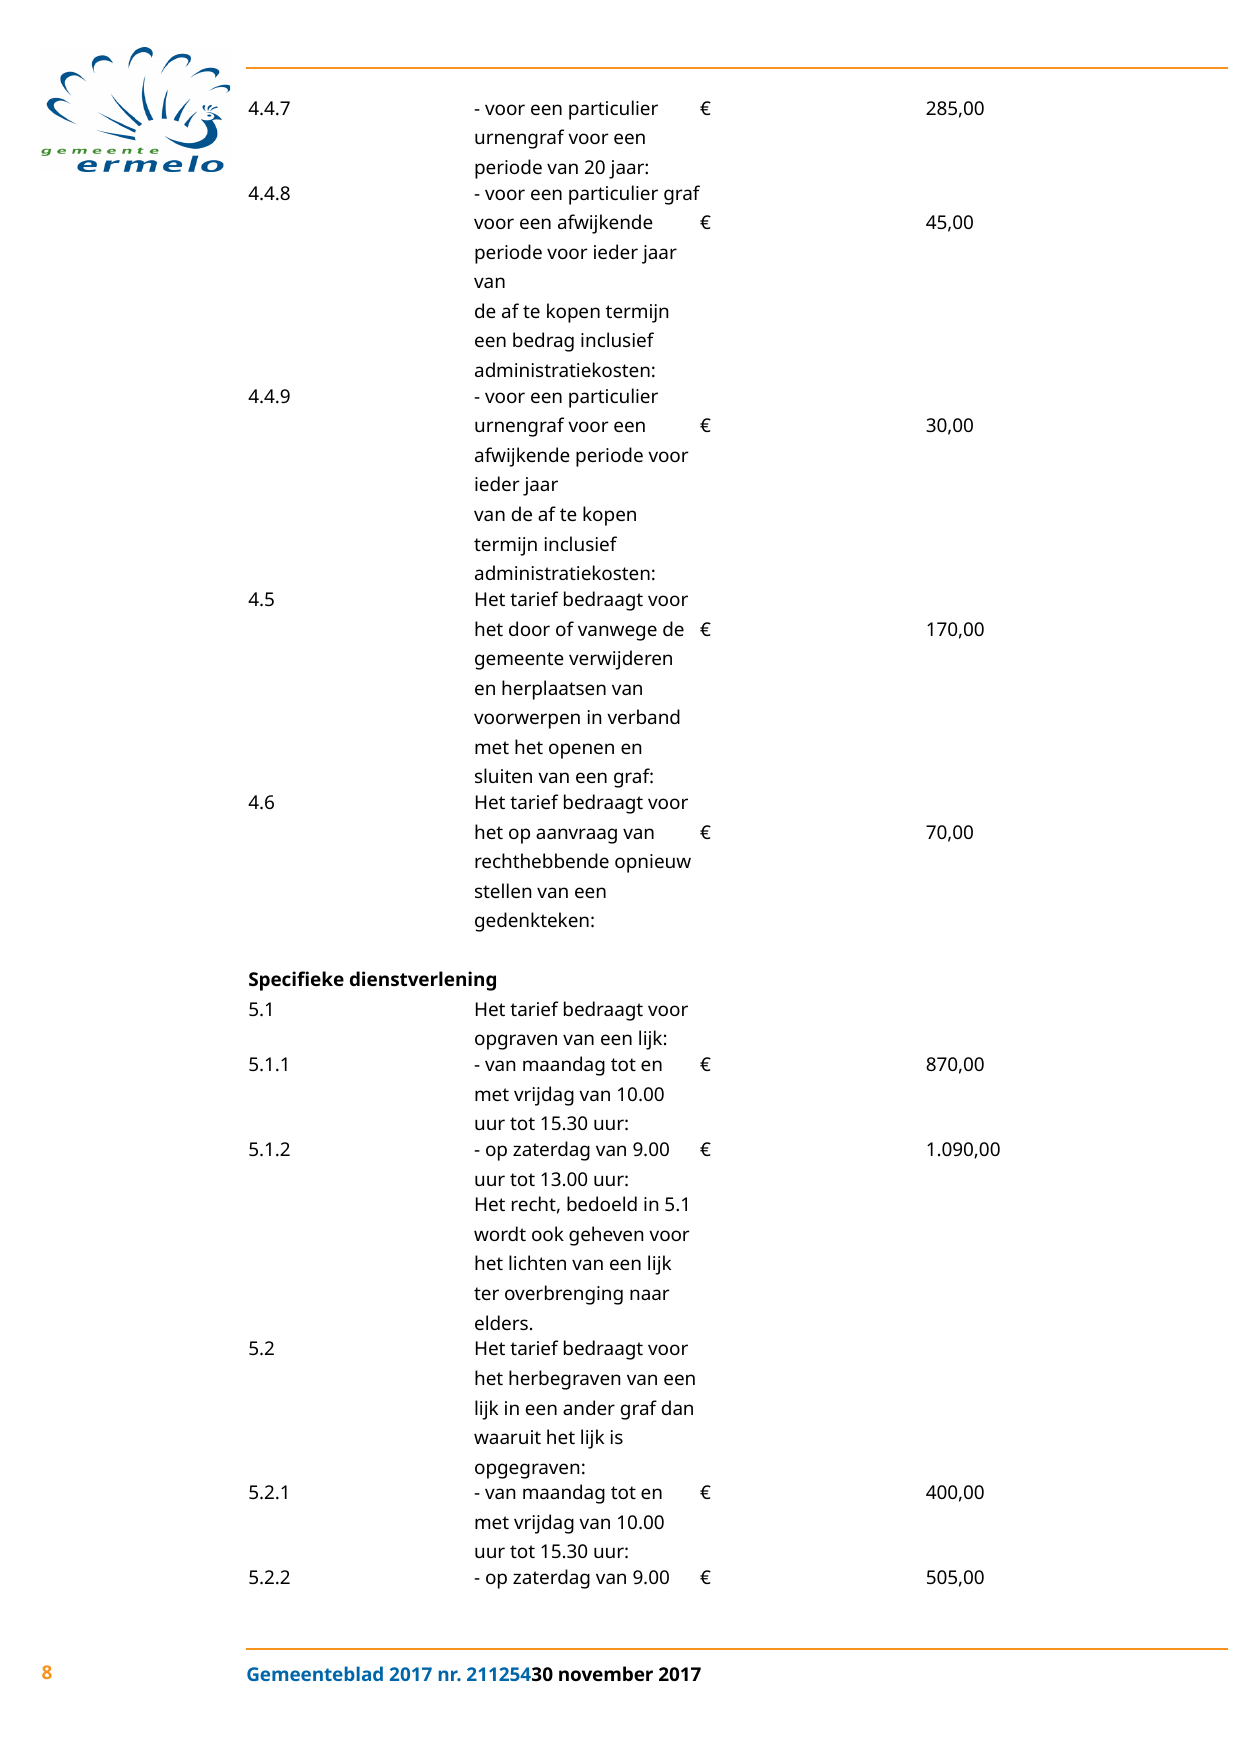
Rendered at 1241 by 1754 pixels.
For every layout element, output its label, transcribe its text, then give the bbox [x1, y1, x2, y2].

table_cell Het recht, bedoeld in 5.1 wordt ook geheven voor het lichten van een lijk ter overbrenging naar elders. [474, 1191, 700, 1336]
table_cell 5.1.2 [248, 1136, 474, 1191]
table_cell - van maandag tot en met vrijdag van 10.00 uur tot 15.30 uur: [474, 1051, 700, 1136]
table_cell 45,00 [926, 180, 1152, 383]
table_header Het tarief bedraagt voor opgraven van een lijk: [474, 996, 700, 1051]
table_cell - van maandag tot en met vrijdag van 10.00 uur tot 15.30 uur: [474, 1480, 700, 1564]
table_cell 170,00 [926, 586, 1152, 789]
table_cell € [700, 1051, 926, 1136]
table_cell 5.2 [248, 1336, 474, 1479]
table_cell 5.2.2 [248, 1565, 474, 1590]
table_cell - voor een particulier urnengraf voor een periode van 20 jaar: [474, 95, 700, 180]
table_cell 285,00 [926, 95, 1152, 180]
table_cell Het tarief bedraagt voor het op aanvraag van rechthebbende opnieuw stellen van een gedenkteken: [474, 789, 700, 933]
table_header [926, 996, 1152, 1051]
table_cell [926, 1191, 1152, 1336]
table_cell 4.5 [248, 586, 474, 789]
table_header 5.1 [248, 996, 474, 1051]
table_cell [700, 1191, 926, 1336]
table_cell 4.4.7 [248, 95, 474, 180]
table_cell 400,00 [926, 1480, 1152, 1564]
table_cell Het tarief bedraagt voor het door of vanwege de gemeente verwijderen en herplaatsen van voorwerpen in verband met het openen en sluiten van een graf: [474, 586, 700, 789]
table_cell - voor een particulier urnengraf voor een afwijkende periode voor ieder jaar van de af te kopen termijn inclusief administratiekosten: [474, 383, 700, 586]
table_cell € [700, 789, 926, 933]
table_cell [700, 1336, 926, 1479]
table_cell - voor een particulier graf voor een afwijkende periode voor ieder jaar van de af te kopen termijn een bedrag inclusief administratiekosten: [474, 180, 700, 383]
table_cell [926, 1336, 1152, 1479]
table_cell € [700, 1136, 926, 1191]
picture [41, 47, 231, 172]
table_cell - op zaterdag van 9.00 uur tot 13.00 uur: [474, 1136, 700, 1191]
text Specifieke dienstverlening [248, 966, 1152, 992]
table_cell 4.4.8 [248, 180, 474, 383]
table_cell [248, 1191, 474, 1336]
table_cell € [700, 1480, 926, 1564]
table_header [700, 996, 926, 1051]
table_cell € [700, 180, 926, 383]
table_cell 4.6 [248, 789, 474, 933]
table_cell Het tarief bedraagt voor het herbegraven van een lijk in een ander graf dan waaruit het lijk is opgegraven: [474, 1336, 700, 1479]
table_cell 70,00 [926, 789, 1152, 933]
table_cell € [700, 1565, 926, 1590]
table_cell € [700, 586, 926, 789]
table_cell 30,00 [926, 383, 1152, 586]
table_cell 5.1.1 [248, 1051, 474, 1136]
table_cell 4.4.9 [248, 383, 474, 586]
table_cell € [700, 383, 926, 586]
table_cell 1.090,00 [926, 1136, 1152, 1191]
table_cell 505,00 [926, 1565, 1152, 1590]
table_cell € [700, 95, 926, 180]
table_cell 5.2.1 [248, 1480, 474, 1564]
table_cell 870,00 [926, 1051, 1152, 1136]
table_cell - op zaterdag van 9.00 [474, 1565, 700, 1590]
